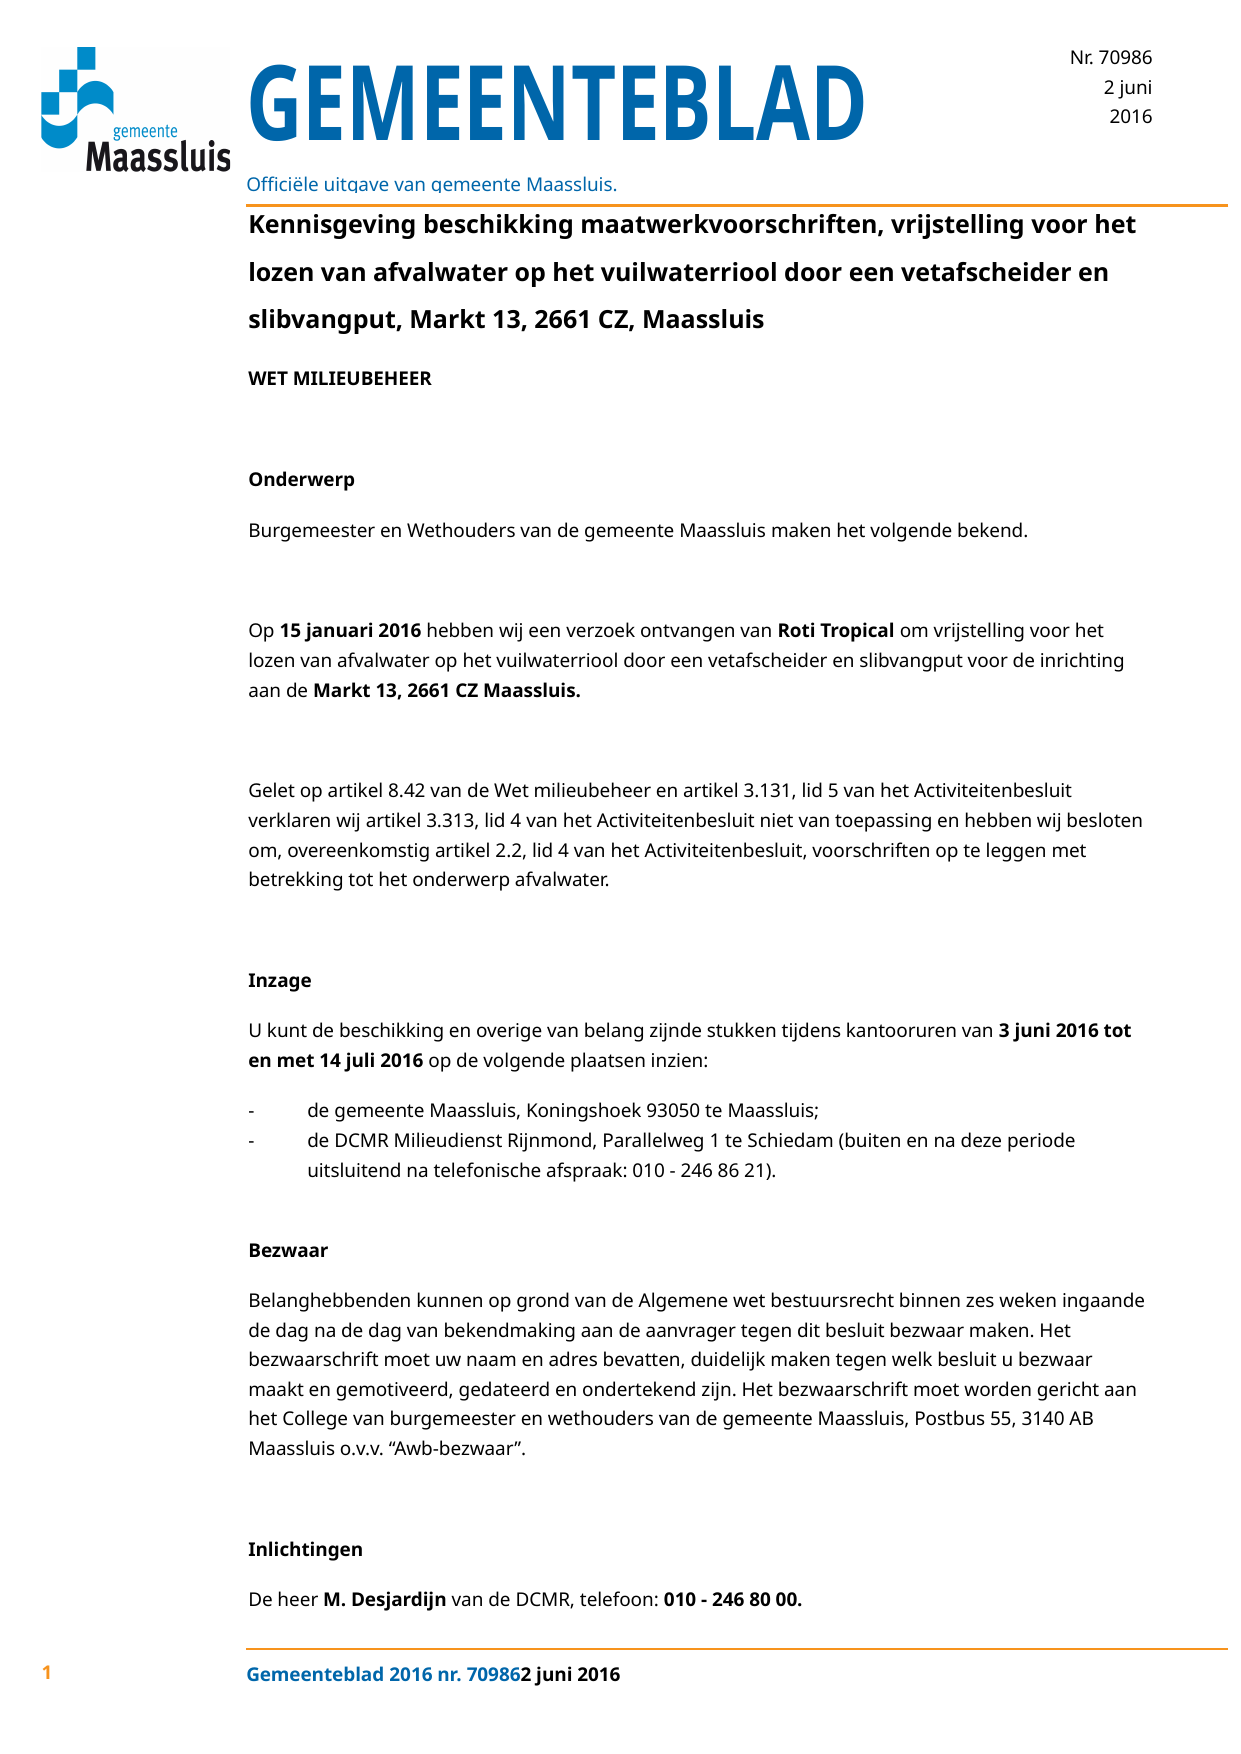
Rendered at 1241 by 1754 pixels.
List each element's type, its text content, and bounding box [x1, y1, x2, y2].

list de gemeente Maassluis, Koningshoek 93050 te Maassluis; [248, 1098, 1152, 1123]
text U kunt de beschikking en overige van belang zijnde stukken tijdens kantooruren van 3 juni 2016 tot en met 14 juli 2016 op de volgende plaatsen inzien: [248, 1018, 1152, 1073]
text Inlichtingen [248, 1536, 1152, 1562]
text De heer M. Desjardijn van de DCMR, telefoon: 010 - 246 80 00. [248, 1586, 1152, 1612]
picture [41, 47, 77, 92]
list de DCMR Milieudienst Rijnmond, Parallelweg 1 te Schiedam (buiten en na deze periode uitsluitend na telefonische afspraak: 010 - 246 86 21). [248, 1127, 1152, 1182]
picture [41, 47, 231, 172]
text Belanghebbenden kunnen op grond van de Algemene wet bestuursrecht binnen zes weken ingaande de dag na de dag van bekendmaking aan de aanvrager tegen dit besluit bezwaar maken. Het bezwaarschrift moet uw naam en adres bevatten, duidelijk maken tegen welk besluit u bezwaar maakt en gemotiveerd, gedateerd en ondertekend zijn. Het bezwaarschrift moet worden gericht aan het College van burgemeester en wethouders van de gemeente Maassluis, Postbus 55, 3140 AB Maassluis o.v.v. “Awb-bezwaar”. [248, 1287, 1152, 1461]
text Onderwerp [248, 466, 1152, 492]
text Kennisgeving beschikking maatwerkvoorschriften, vrijstelling voor het lozen van afvalwater op het vuilwaterriool door een vetafscheider en slibvangput, Markt 13, 2661 CZ, Maassluis [248, 207, 1152, 336]
text Gelet op artikel 8.42 van de Wet milieubeheer en artikel 3.131, lid 5 van het Activiteitenbesluit verklaren wij artikel 3.313, lid 4 van het Activiteitenbesluit niet van toepassing en hebben wij besloten om, overeenkomstig artikel 2.2, lid 4 van het Activiteitenbesluit, voorschriften op te leggen met betrekking tot het onderwerp afvalwater. [248, 778, 1152, 892]
text Op 15 januari 2016 hebben wij een verzoek ontvangen van Roti Tropical om vrijstelling voor het lozen van afvalwater op het vuilwaterriool door een vetafscheider en slibvangput voor de inrichting aan de Markt 13, 2661 CZ Maassluis. [248, 618, 1152, 702]
text Inzage [248, 967, 1152, 993]
text WET MILIEUBEHEER [248, 366, 1152, 391]
text Burgemeester en Wethouders van de gemeente Maassluis maken het volgende bekend. [248, 517, 1152, 542]
text Bezwaar [248, 1237, 1152, 1262]
